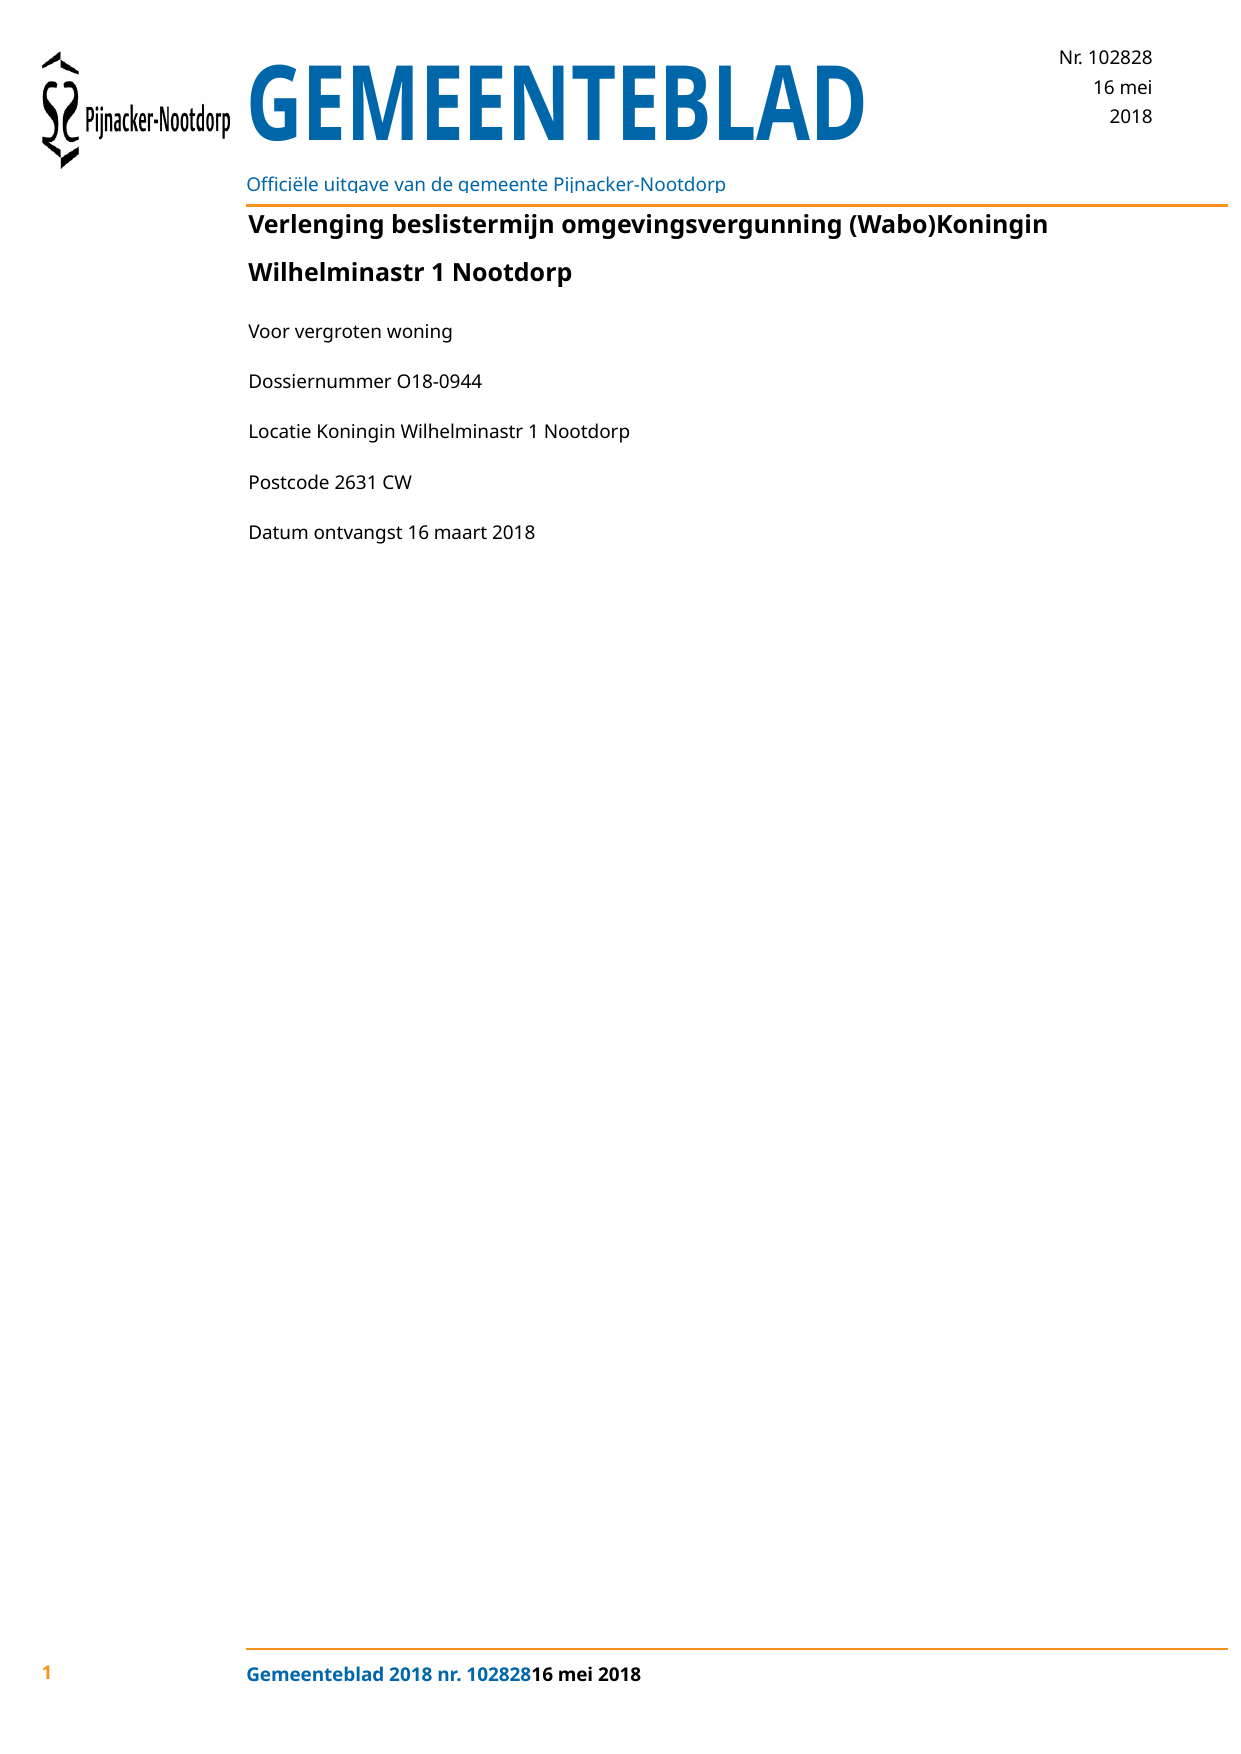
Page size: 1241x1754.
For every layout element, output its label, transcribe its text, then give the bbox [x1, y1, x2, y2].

text Voor vergroten woning [248, 318, 1152, 344]
text Datum ontvangst 16 maart 2018 [248, 519, 1152, 545]
text Postcode 2631 CW [248, 469, 1152, 495]
text Locatie Koningin Wilhelminastr 1 Nootdorp [248, 419, 1152, 444]
text Verlenging beslistermijn omgevingsvergunning (Wabo)Koningin Wilhelminastr 1 Nootdorp [248, 207, 1152, 288]
text Dossiernummer O18-0944 [248, 368, 1152, 394]
picture [41, 47, 231, 172]
